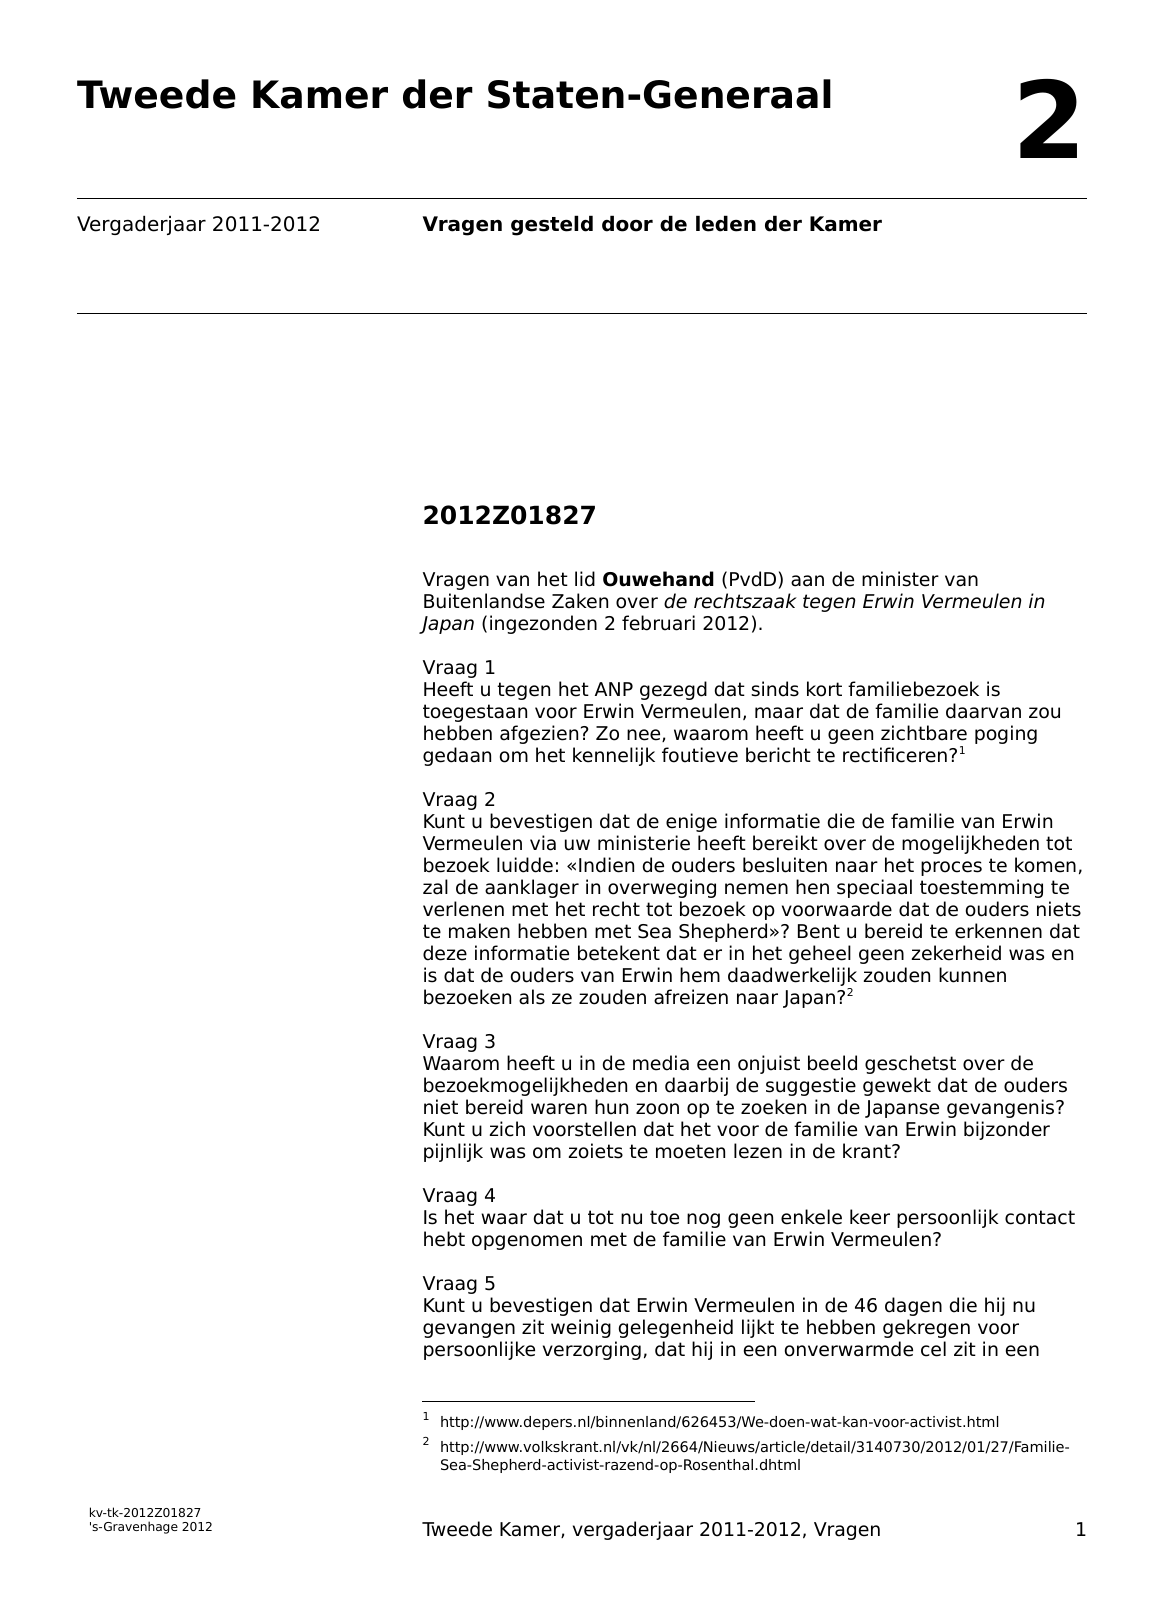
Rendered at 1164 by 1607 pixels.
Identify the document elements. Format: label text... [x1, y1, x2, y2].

text Kunt u bevestigen dat de enige informatie die de familie van Erwin Vermeulen via uw ministerie heeft bereikt over de mogelijkheden tot bezoek luidde: «Indien de ouders besluiten naar het proces te komen, zal de aanklager in overweging nemen hen speciaal toestemming te verlenen met het recht tot bezoek op voorwaarde dat de ouders niets te maken hebben met Sea Shepherd»? Bent u bereid te erkennen dat deze informatie betekent dat er in het geheel geen zekerheid was en is dat de ouders van Erwin hem daadwerkelijk zouden kunnen bezoeken als ze zouden afreizen naar Japan? [422, 811, 1087, 1009]
text kv-tk-2012Z01827 [88, 1506, 323, 1520]
text Waarom heeft u in de media een onjuist beeld geschetst over de bezoekmogelijkheden en daarbij de suggestie gewekt dat de ouders niet bereid waren hun zoon op te zoeken in de Japanse gevangenis? Kunt u zich voorstellen dat het voor de familie van Erwin bijzonder pijnlijk was om zoiets te moeten lezen in de krant? [422, 1053, 1087, 1163]
text Vraag 4 [422, 1185, 1087, 1207]
text Vraag 3 [422, 1031, 1087, 1053]
table_cell Vragen gesteld door de leden der Kamer [422, 199, 1087, 313]
text Is het waar dat u tot nu toe nog geen enkele keer persoonlijk contact hebt opgenomen met de familie van Erwin Vermeulen? [422, 1207, 1087, 1251]
text 2012Z01827 [422, 501, 1087, 531]
table_header 2 [886, 59, 1087, 198]
text Vragen van het lid Ouwehand (PvdD) aan de minister van Buitenlandse Zaken over de rechtszaak tegen Erwin Vermeulen in Japan (ingezonden 2 februari 2012). [422, 569, 1087, 635]
text http://www.volkskrant.nl/vk/nl/2664/Nieuws/article/detail/3140730/2012/01/27/Familie-Sea-Shepherd-activist-razend-op-Rosenthal.dhtml [422, 1435, 1087, 1474]
text Vraag 5 [422, 1273, 1087, 1295]
text http://www.depers.nl/binnenland/626453/We-doen-wat-kan-voor-activist.html [422, 1410, 1087, 1432]
table_header Tweede Kamer der Staten-Generaal [77, 59, 886, 198]
text Vraag 1 [422, 657, 1087, 679]
text Heeft u tegen het ANP gezegd dat sinds kort familiebezoek is toegestaan voor Erwin Vermeulen, maar dat de familie daarvan zou hebben afgezien? Zo nee, waarom heeft u geen zichtbare poging gedaan om het kennelijk foutieve bericht te rectificeren? [422, 679, 1087, 767]
text Kunt u bevestigen dat Erwin Vermeulen in de 46 dagen die hij nu gevangen zit weinig gelegenheid lijkt te hebben gekregen voor persoonlijke verzorging, dat hij in een onverwarmde cel zit in een [422, 1295, 1087, 1361]
text 's-Gravenhage 2012 [88, 1520, 323, 1534]
text Vraag 2 [422, 789, 1087, 811]
table_cell Vergaderjaar 2011-2012 [77, 199, 422, 313]
